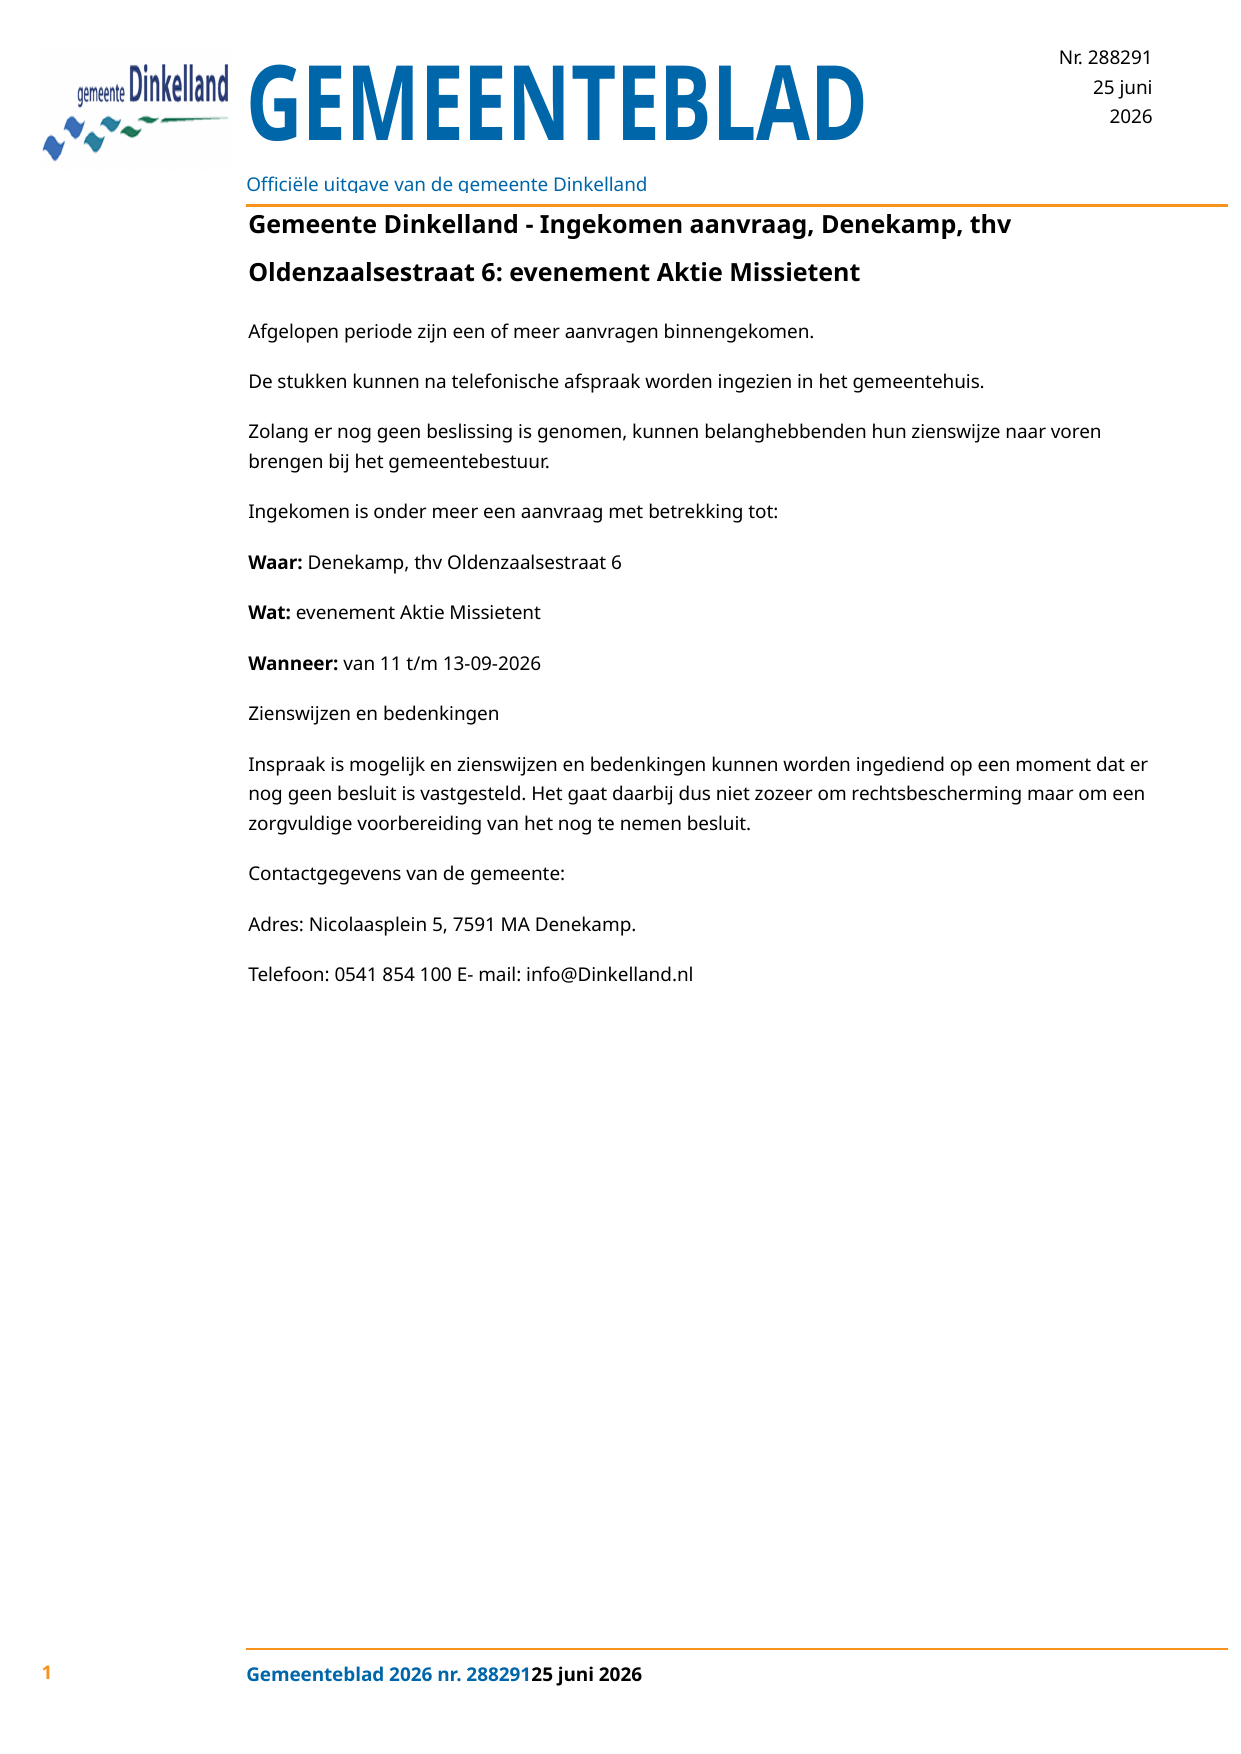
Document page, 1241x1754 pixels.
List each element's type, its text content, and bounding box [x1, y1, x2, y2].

text Gemeente Dinkelland - Ingekomen aanvraag, Denekamp, thv Oldenzaalsestraat 6: evenement Aktie Missietent [248, 207, 1152, 288]
text De stukken kunnen na telefonische afspraak worden ingezien in het gemeentehuis. [248, 368, 1152, 394]
text Wanneer: van 11 t/m 13-09-2026 [248, 650, 1152, 676]
text Wat: evenement Aktie Missietent [248, 599, 1152, 625]
text Telefoon: 0541 854 100 E- mail: info@Dinkelland.nl [248, 961, 1152, 987]
text Adres: Nicolaasplein 5, 7591 MA Denekamp. [248, 911, 1152, 937]
picture [41, 47, 231, 172]
text Ingekomen is onder meer een aanvraag met betrekking tot: [248, 499, 1152, 524]
text Waar: Denekamp, thv Oldenzaalsestraat 6 [248, 549, 1152, 575]
text Zienswijzen en bedenkingen [248, 700, 1152, 726]
text Inspraak is mogelijk en zienswijzen en bedenkingen kunnen worden ingediend op een moment dat er nog geen besluit is vastgesteld. Het gaat daarbij dus niet zozeer om rechtsbescherming maar om een zorgvuldige voorbereiding van het nog te nemen besluit. [248, 751, 1152, 836]
text Zolang er nog geen beslissing is genomen, kunnen belanghebbenden hun zienswijze naar voren brengen bij het gemeentebestuur. [248, 419, 1152, 474]
text Afgelopen periode zijn een of meer aanvragen binnengekomen. [248, 318, 1152, 344]
text Contactgegevens van de gemeente: [248, 860, 1152, 886]
